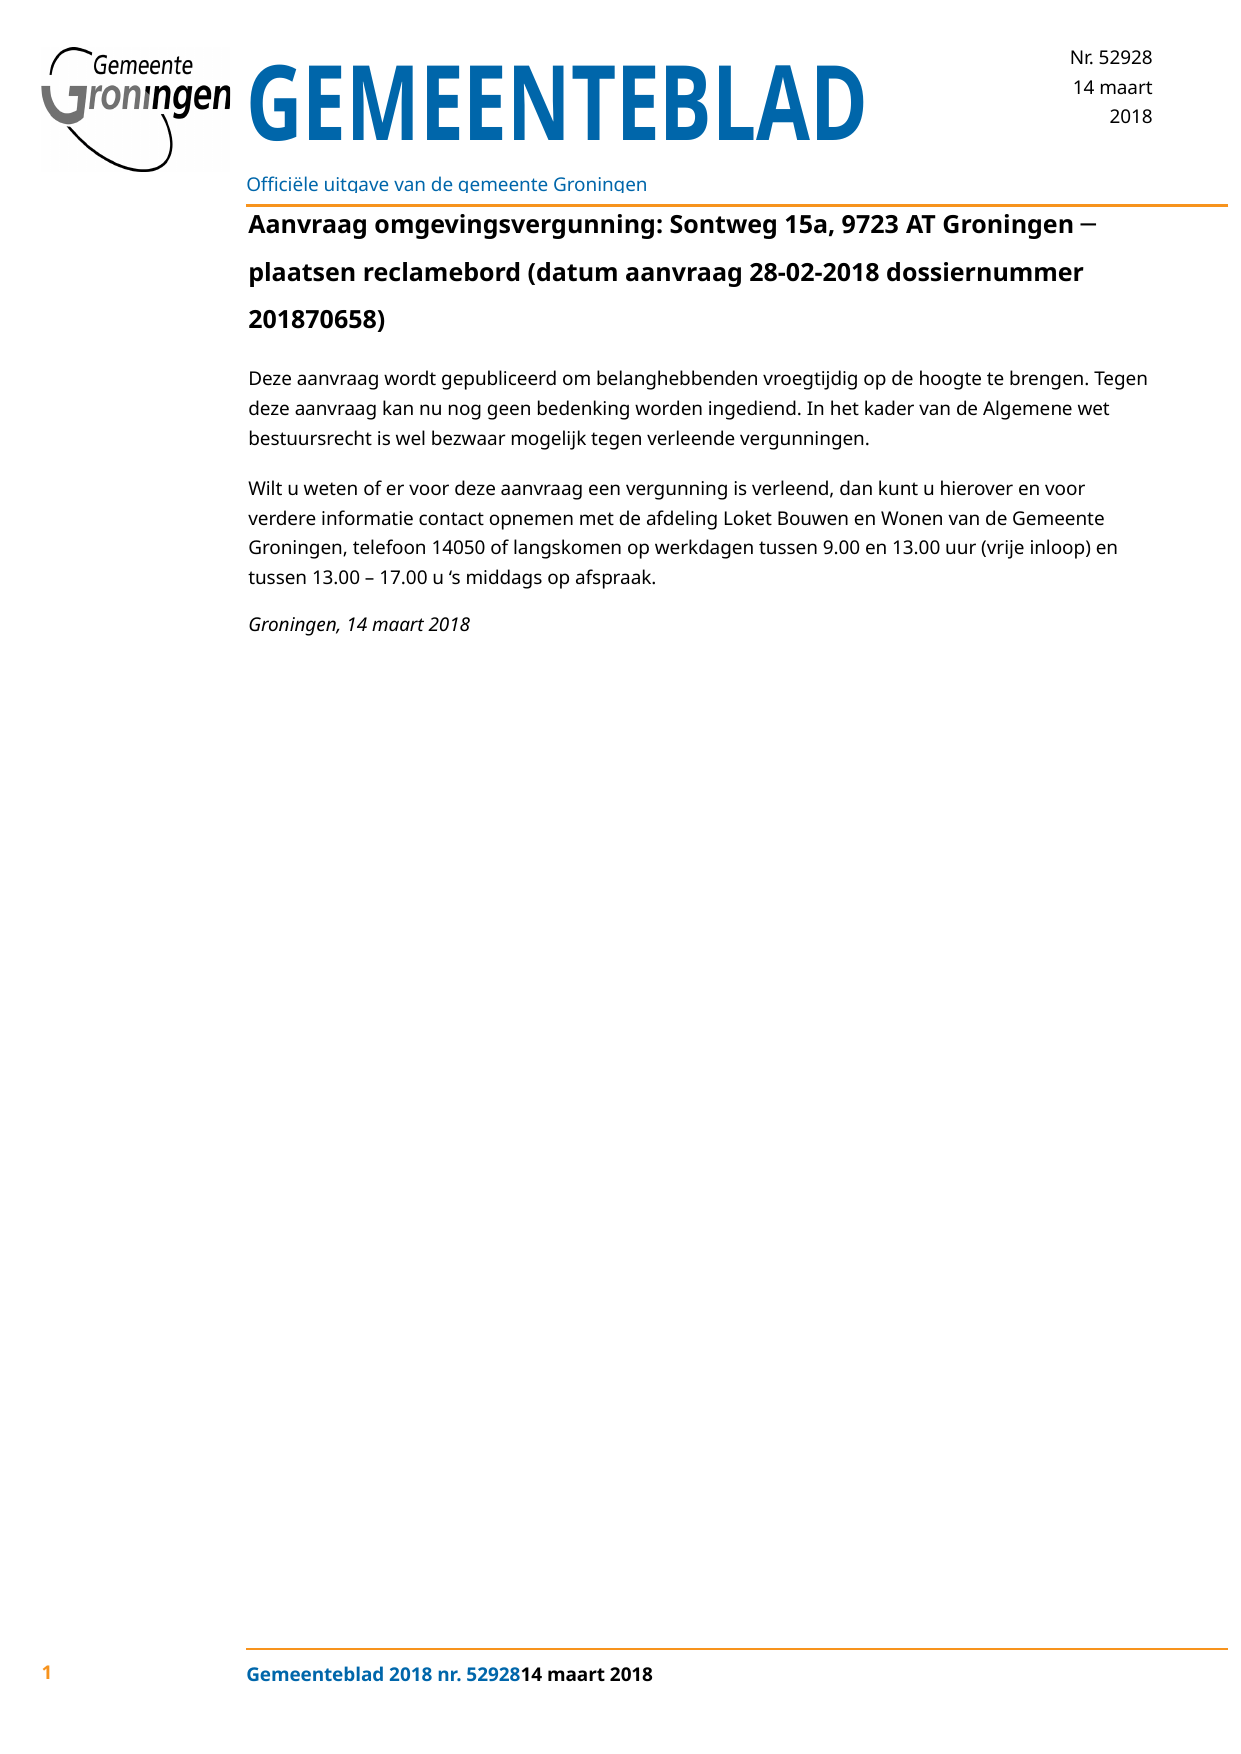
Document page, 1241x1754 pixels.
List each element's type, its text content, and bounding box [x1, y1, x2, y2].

picture [41, 47, 231, 172]
text Wilt u weten of er voor deze aanvraag een vergunning is verleend, dan kunt u hierover en voor verdere informatie contact opnemen met de afdeling Loket Bouwen en Wonen van de Gemeente Groningen, telefoon 14050 of langskomen op werkdagen tussen 9.00 en 13.00 uur (vrije inloop) en tussen 13.00 – 17.00 u ‘s middags op afspraak. [248, 475, 1152, 589]
text Groningen, 14 maart 2018 [248, 612, 1152, 637]
text Deze aanvraag wordt gepubliceerd om belanghebbenden vroegtijdig op de hoogte te brengen. Tegen deze aanvraag kan nu nog geen bedenking worden ingediend. In het kader van de Algemene wet bestuursrecht is wel bezwaar mogelijk tegen verleende vergunningen. [248, 366, 1152, 450]
text Aanvraag omgevingsvergunning: Sontweg 15a, 9723 AT Groningen ─ plaatsen reclamebord (datum aanvraag 28-02-2018 dossiernummer 201870658) [248, 207, 1152, 336]
